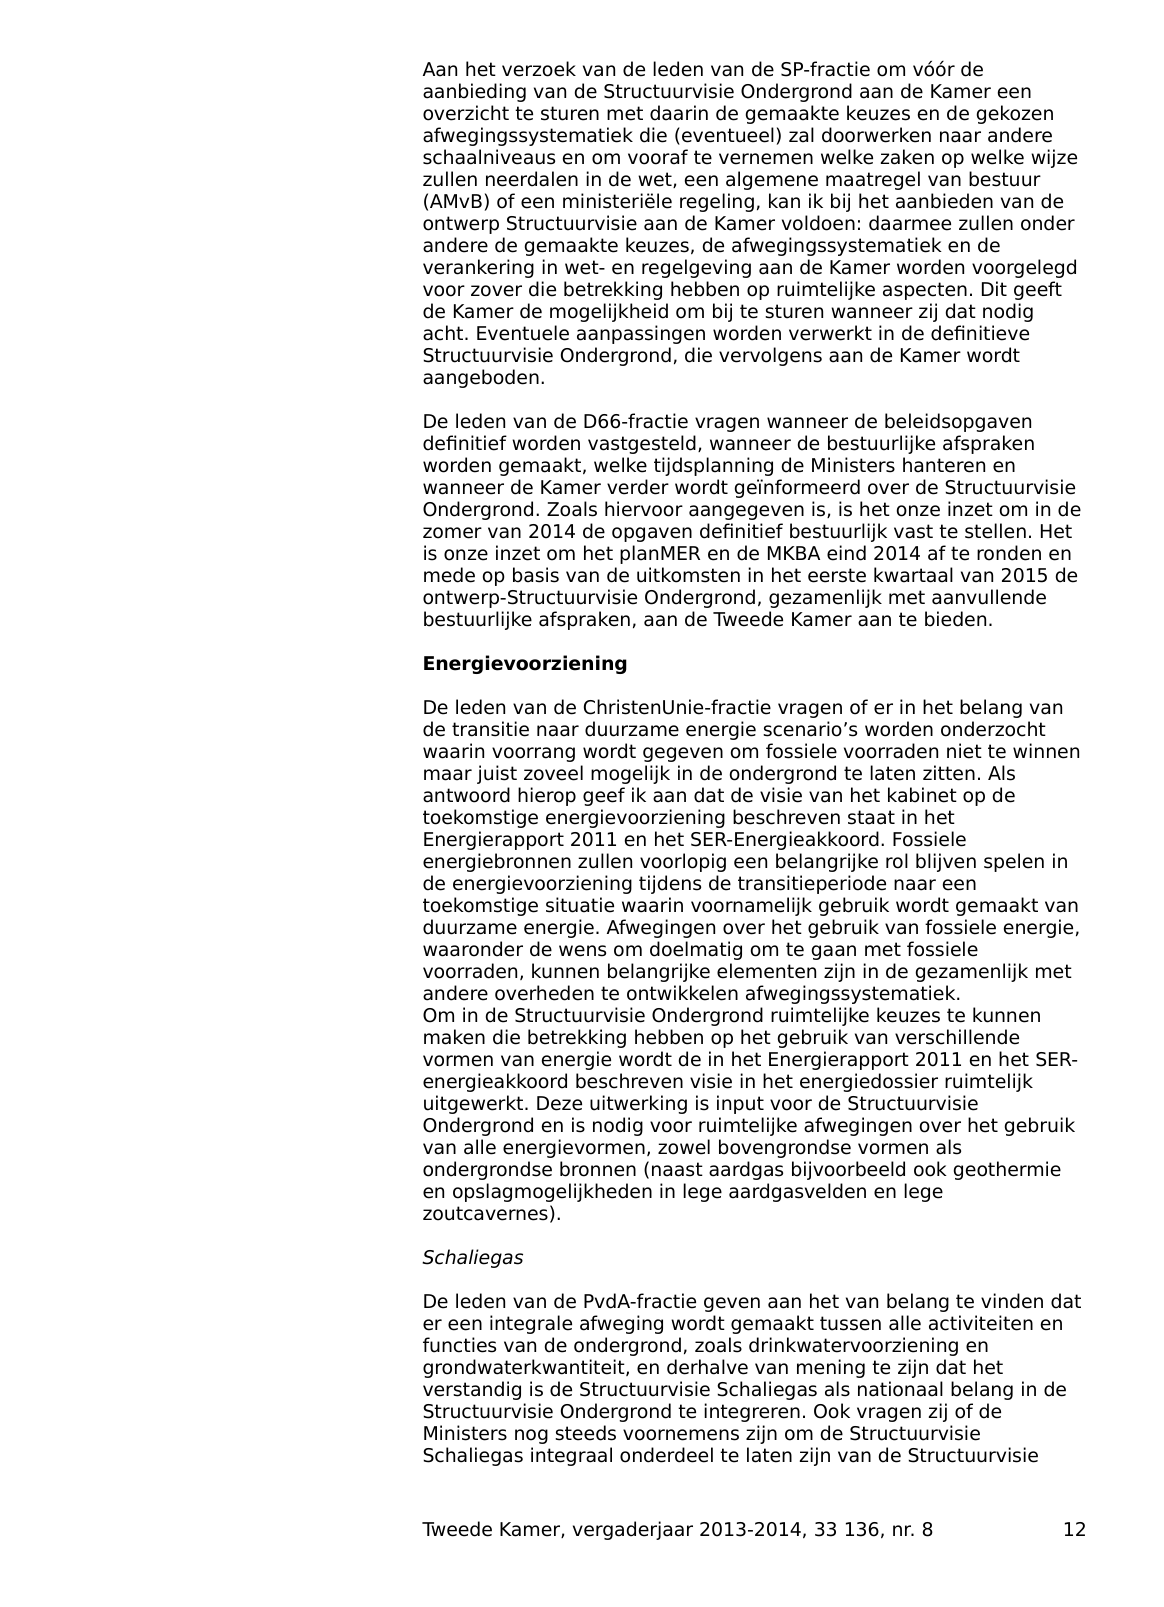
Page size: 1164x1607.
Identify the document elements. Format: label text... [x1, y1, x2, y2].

text De leden van de PvdA-fractie geven aan het van belang te vinden dat er een integrale afweging wordt gemaakt tussen alle activiteiten en functies van de ondergrond, zoals drinkwatervoorziening en grondwaterkwantiteit, en derhalve van mening te zijn dat het verstandig is de Structuurvisie Schaliegas als nationaal belang in de Structuurvisie Ondergrond te integreren. Ook vragen zij of de Ministers nog steeds voornemens zijn om de Structuurvisie Schaliegas integraal onderdeel te laten zijn van de Structuurvisie [422, 1291, 1087, 1467]
text Aan het verzoek van de leden van de SP-fractie om vóór de aanbieding van de Structuurvisie Ondergrond aan de Kamer een overzicht te sturen met daarin de gemaakte keuzes en de gekozen afwegingssystematiek die (eventueel) zal doorwerken naar andere schaalniveaus en om vooraf te vernemen welke zaken op welke wijze zullen neerdalen in de wet, een algemene maatregel van bestuur (AMvB) of een ministeriële regeling, kan ik bij het aanbieden van de ontwerp Structuurvisie aan de Kamer voldoen: daarmee zullen onder andere de gemaakte keuzes, de afwegingssystematiek en de verankering in wet- en regelgeving aan de Kamer worden voorgelegd voor zover die betrekking hebben op ruimtelijke aspecten. Dit geeft de Kamer de mogelijkheid om bij te sturen wanneer zij dat nodig acht. Eventuele aanpassingen worden verwerkt in de definitieve Structuurvisie Ondergrond, die vervolgens aan de Kamer wordt aangeboden. [422, 59, 1087, 389]
subtitle Schaliegas [422, 1247, 1087, 1269]
subtitle Energievoorziening [422, 653, 1087, 675]
text De leden van de D66-fractie vragen wanneer de beleidsopgaven definitief worden vastgesteld, wanneer de bestuurlijke afspraken worden gemaakt, welke tijdsplanning de Ministers hanteren en wanneer de Kamer verder wordt geïnformeerd over de Structuurvisie Ondergrond. Zoals hiervoor aangegeven is, is het onze inzet om in de zomer van 2014 de opgaven definitief bestuurlijk vast te stellen. Het is onze inzet om het planMER en de MKBA eind 2014 af te ronden en mede op basis van de uitkomsten in het eerste kwartaal van 2015 de ontwerp-Structuurvisie Ondergrond, gezamenlijk met aanvullende bestuurlijke afspraken, aan de Tweede Kamer aan te bieden. [422, 411, 1087, 631]
text De leden van de ChristenUnie-fractie vragen of er in het belang van de transitie naar duurzame energie scenario’s worden onderzocht waarin voorrang wordt gegeven om fossiele voorraden niet te winnen maar juist zoveel mogelijk in de ondergrond te laten zitten. Als antwoord hierop geef ik aan dat de visie van het kabinet op de toekomstige energievoorziening beschreven staat in het Energierapport 2011 en het SER-Energieakkoord. Fossiele energiebronnen zullen voorlopig een belangrijke rol blijven spelen in de energievoorziening tijdens de transitieperiode naar een toekomstige situatie waarin voornamelijk gebruik wordt gemaakt van duurzame energie. Afwegingen over het gebruik van fossiele energie, waaronder de wens om doelmatig om te gaan met fossiele voorraden, kunnen belangrijke elementen zijn in de gezamenlijk met andere overheden te ontwikkelen afwegingssystematiek. [422, 697, 1087, 1005]
text Om in de Structuurvisie Ondergrond ruimtelijke keuzes te kunnen maken die betrekking hebben op het gebruik van verschillende vormen van energie wordt de in het Energierapport 2011 en het SER-energieakkoord beschreven visie in het energiedossier ruimtelijk uitgewerkt. Deze uitwerking is input voor de Structuurvisie Ondergrond en is nodig voor ruimtelijke afwegingen over het gebruik van alle energievormen, zowel bovengrondse vormen als ondergrondse bronnen (naast aardgas bijvoorbeeld ook geothermie en opslagmogelijkheden in lege aardgasvelden en lege zoutcavernes). [422, 1005, 1087, 1224]
